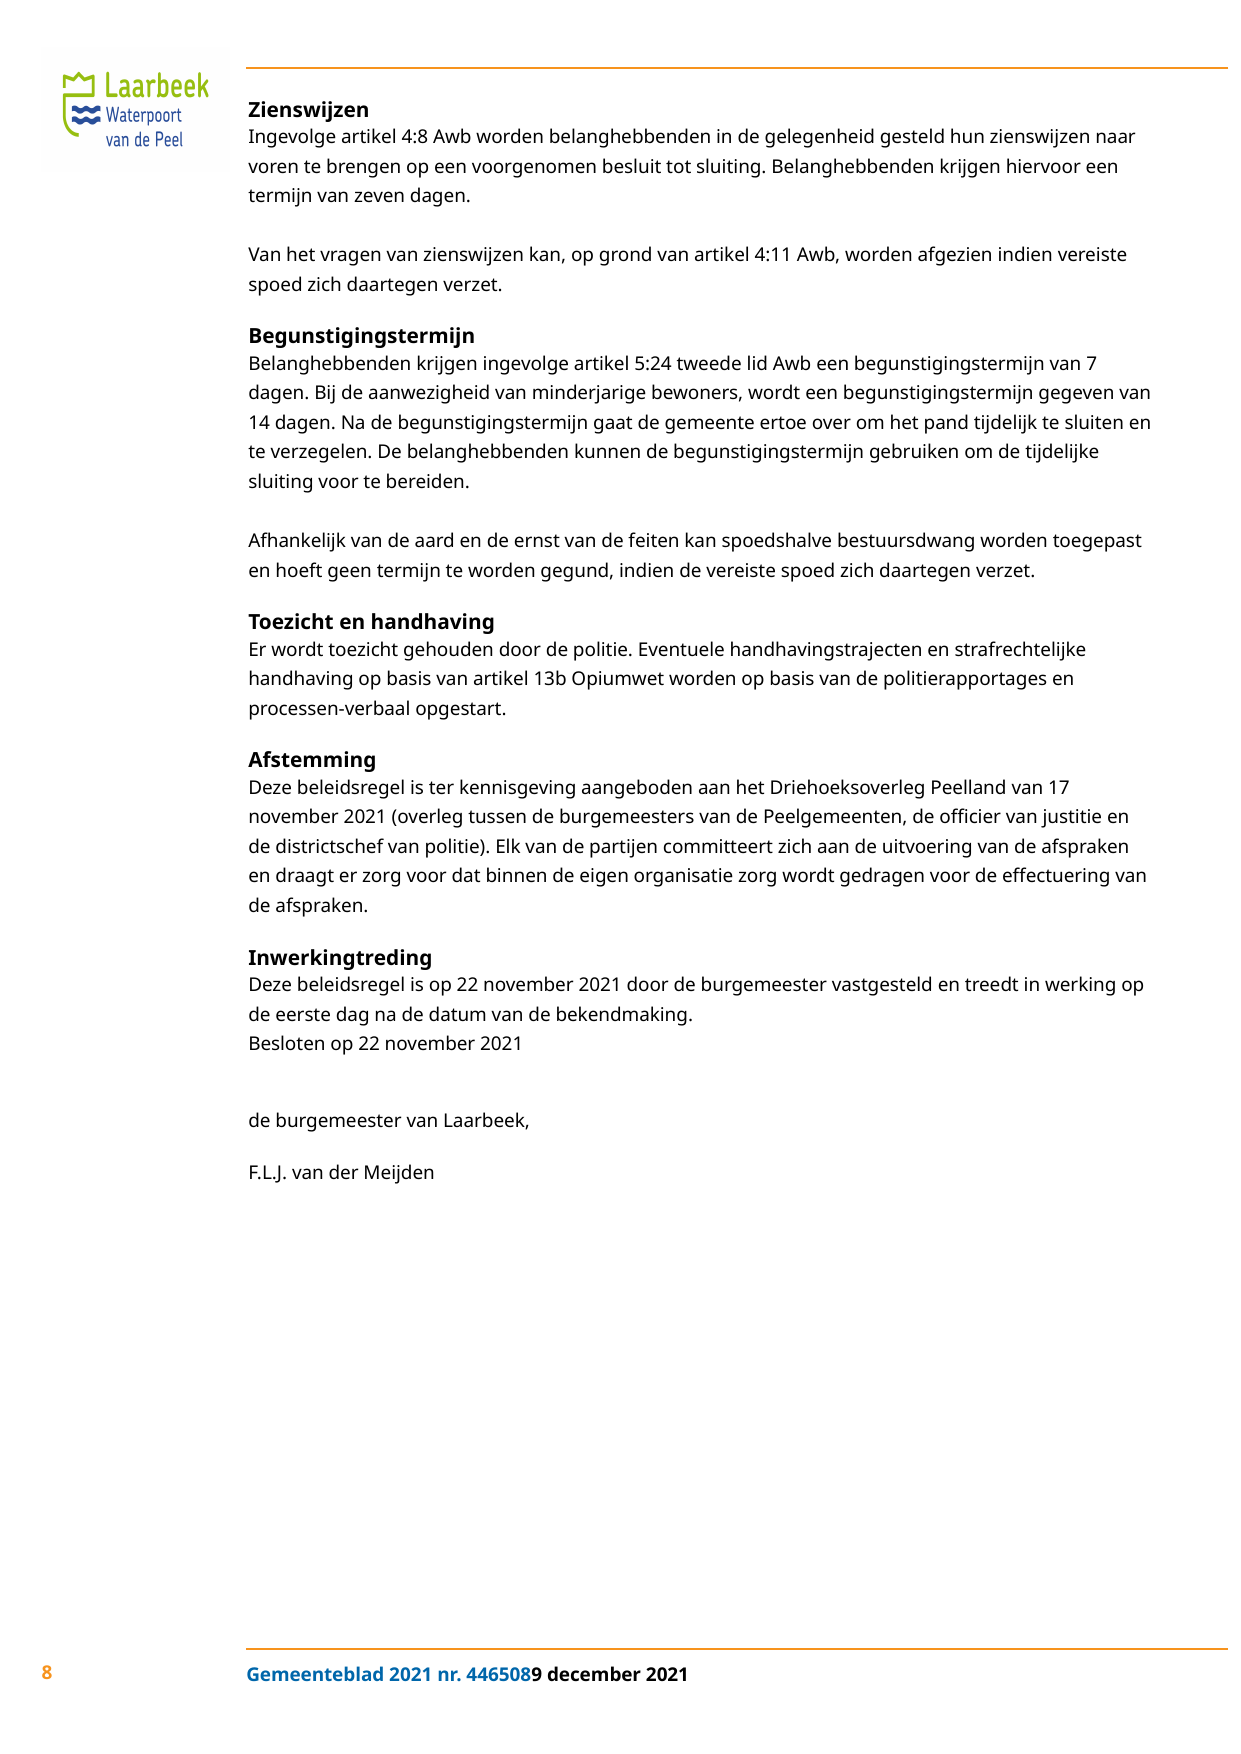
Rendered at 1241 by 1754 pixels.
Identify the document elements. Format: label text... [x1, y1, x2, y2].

text Belanghebbenden krijgen ingevolge artikel 5:24 tweede lid Awb een begunstigingstermijn van 7 dagen. Bij de aanwezigheid van minderjarige bewoners, wordt een begunstigingstermijn gegeven van 14 dagen. Na de begunstigingstermijn gaat de gemeente ertoe over om het pand tijdelijk te sluiten en te verzegelen. De belanghebbenden kunnen de begunstigingstermijn gebruiken om de tijdelijke sluiting voor te bereiden. [248, 350, 1152, 494]
text Er wordt toezicht gehouden door de politie. Eventuele handhavingstrajecten en strafrechtelijke handhaving op basis van artikel 13b Opiumwet worden op basis van de politierapportages en processen-verbaal opgestart. [248, 636, 1152, 721]
text de burgemeester van Laarbeek, [248, 1107, 1152, 1133]
text Besloten op 22 november 2021 [248, 1030, 1152, 1056]
text Deze beleidsregel is op 22 november 2021 door de burgemeester vastgesteld en treedt in werking op de eerste dag na de datum van de bekendmaking. [248, 971, 1152, 1026]
text Afstemming [248, 746, 1152, 774]
text Toezicht en handhaving [248, 607, 1152, 636]
text Inwerkingtreding [248, 943, 1152, 971]
text F.L.J. van der Meijden [248, 1159, 1152, 1185]
text Ingevolge artikel 4:8 Awb worden belanghebbenden in de gelegenheid gesteld hun zienswijzen naar voren te brengen op een voorgenomen besluit tot sluiting. Belanghebbenden krijgen hiervoor een termijn van zeven dagen. [248, 123, 1152, 208]
text Zienswijzen [248, 95, 1152, 123]
text Afhankelijk van de aard en de ernst van de feiten kan spoedshalve bestuursdwang worden toegepast en hoeft geen termijn te worden gegund, indien de vereiste spoed zich daartegen verzet. [248, 527, 1152, 583]
text Begunstigingstermijn [248, 322, 1152, 350]
text Van het vragen van zienswijzen kan, op grond van artikel 4:11 Awb, worden afgezien indien vereiste spoed zich daartegen verzet. [248, 242, 1152, 297]
text Deze beleidsregel is ter kennisgeving aangeboden aan het Driehoeksoverleg Peelland van 17 november 2021 (overleg tussen de burgemeesters van de Peelgemeenten, de officier van justitie en de districtschef van politie). Elk van de partijen committeert zich aan de uitvoering van de afspraken en draagt er zorg voor dat binnen de eigen organisatie zorg wordt gedragen voor de effectuering van de afspraken. [248, 774, 1152, 918]
picture [41, 47, 231, 172]
